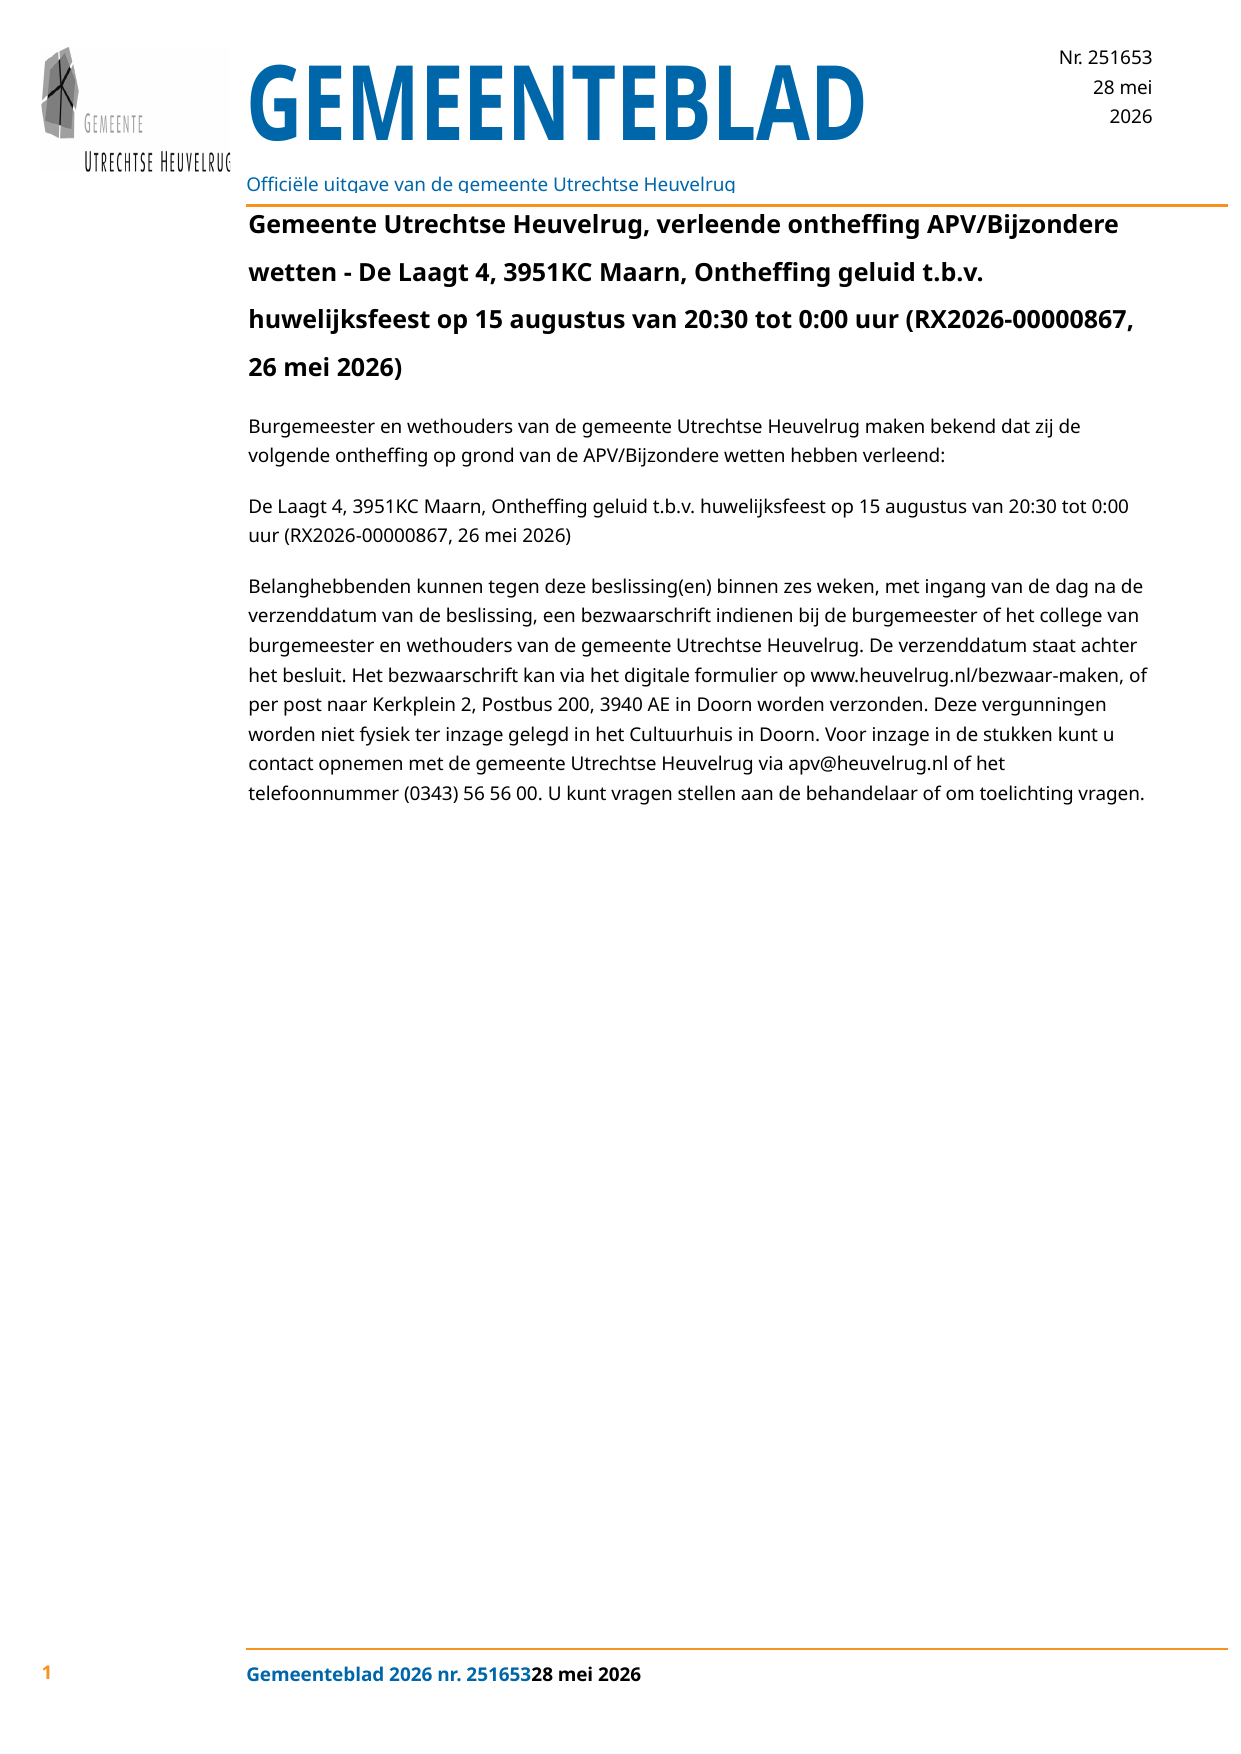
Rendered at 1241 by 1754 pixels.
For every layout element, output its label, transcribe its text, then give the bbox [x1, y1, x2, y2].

text Burgemeester en wethouders van de gemeente Utrechtse Heuvelrug maken bekend dat zij de volgende ontheffing op grond van de APV/Bijzondere wetten hebben verleend: [248, 413, 1152, 468]
text Belanghebbenden kunnen tegen deze beslissing(en) binnen zes weken, met ingang van de dag na de verzenddatum van de beslissing, een bezwaarschrift indienen bij de burgemeester of het college van burgemeester en wethouders van de gemeente Utrechtse Heuvelrug. De verzenddatum staat achter het besluit. Het bezwaarschrift kan via het digitale formulier op www.heuvelrug.nl/bezwaar-maken, of per post naar Kerkplein 2, Postbus 200, 3940 AE in Doorn worden verzonden. Deze vergunningen worden niet fysiek ter inzage gelegd in het Cultuurhuis in Doorn. Voor inzage in de stukken kunt u contact opnemen met de gemeente Utrechtse Heuvelrug via apv@heuvelrug.nl of het telefoonnummer (0343) 56 56 00. U kunt vragen stellen aan de behandelaar of om toelichting vragen. [248, 573, 1152, 806]
picture [41, 47, 231, 172]
text De Laagt 4, 3951KC Maarn, Ontheffing geluid t.b.v. huwelijksfeest op 15 augustus van 20:30 tot 0:00 uur (RX2026-00000867, 26 mei 2026) [248, 493, 1152, 548]
text Gemeente Utrechtse Heuvelrug, verleende ontheffing APV/Bijzondere wetten - De Laagt 4, 3951KC Maarn, Ontheffing geluid t.b.v. huwelijksfeest op 15 augustus van 20:30 tot 0:00 uur (RX2026-00000867, 26 mei 2026) [248, 207, 1152, 384]
